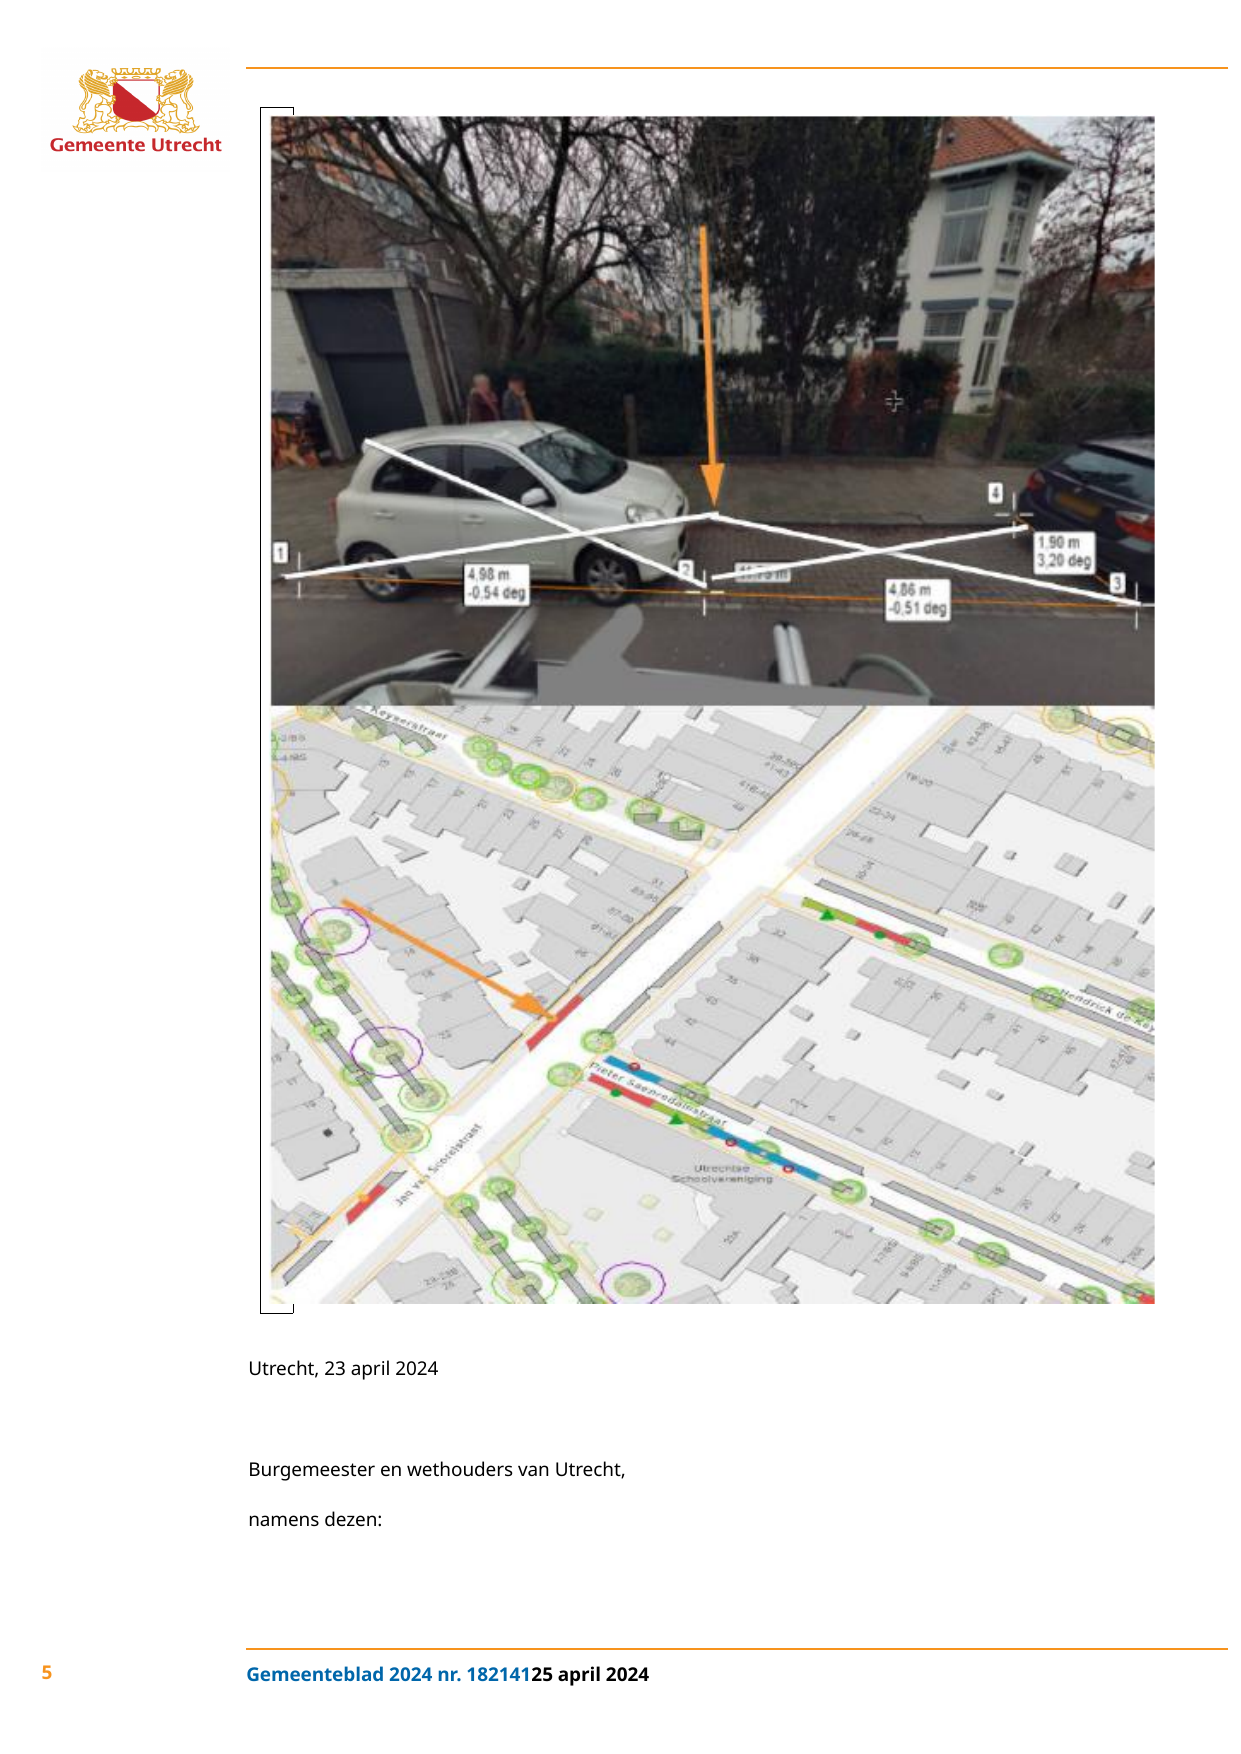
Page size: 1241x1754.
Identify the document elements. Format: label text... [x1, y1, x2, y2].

text namens dezen: [248, 1506, 1152, 1532]
picture [268, 115, 1155, 1304]
text Burgemeester en wethouders van Utrecht, [248, 1456, 1152, 1482]
text Utrecht, 23 april 2024 [248, 1355, 1152, 1381]
picture [41, 47, 231, 172]
